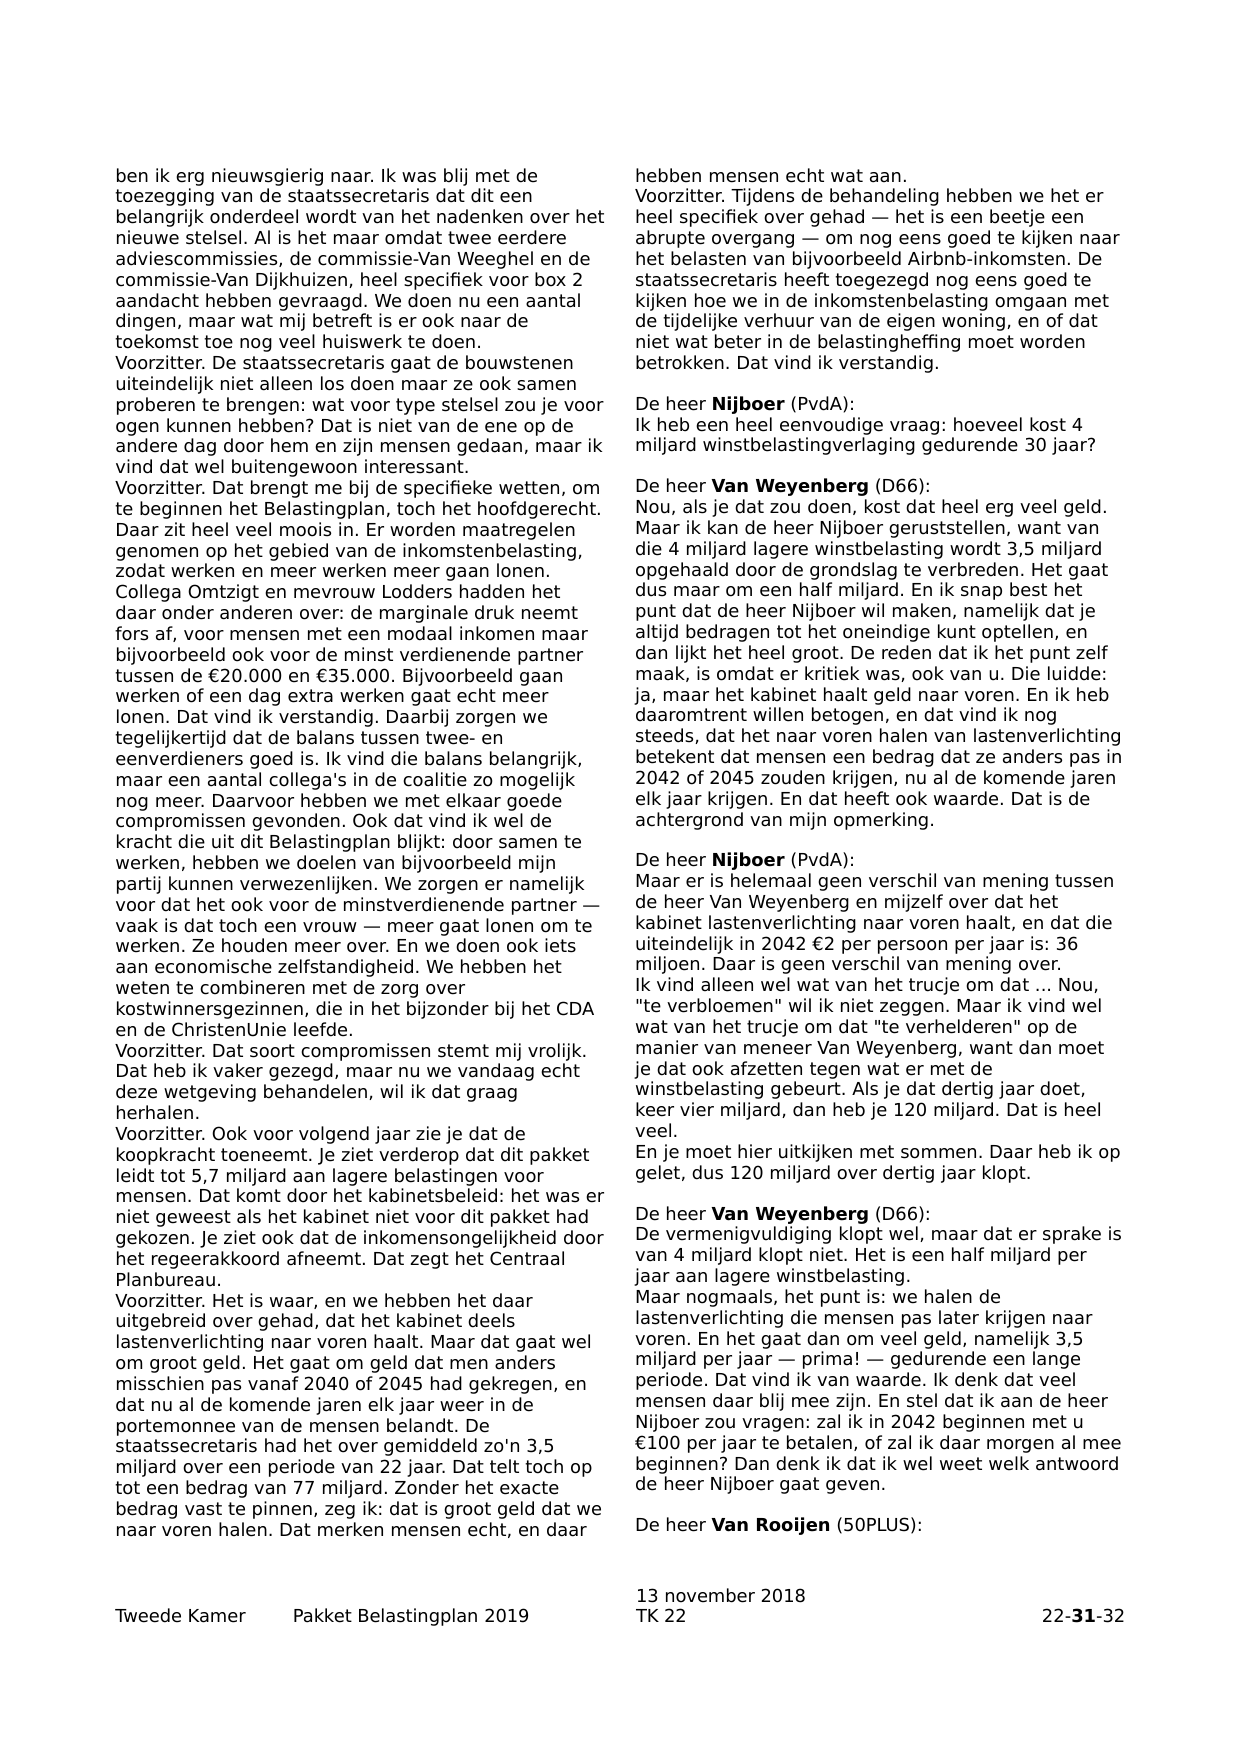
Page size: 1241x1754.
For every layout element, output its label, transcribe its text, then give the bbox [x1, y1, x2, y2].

text De heer Van Weyenberg (D66): [635, 1203, 1125, 1224]
text Maar er is helemaal geen verschil van mening tussen de heer Van Weyenberg en mijzelf over dat het kabinet lastenverlichting naar voren haalt, en dat die uiteindelijk in 2042 €2 per persoon per jaar is: 36 miljoen. Daar is geen verschil van mening over. [635, 871, 1125, 975]
text En je moet hier uitkijken met sommen. Daar heb ik op gelet, dus 120 miljard over dertig jaar klopt. [635, 1142, 1125, 1183]
text Ik vind alleen wel wat van het trucje om dat ... Nou, "te verbloemen" wil ik niet zeggen. Maar ik vind wel wat van het trucje om dat "te verhelderen" op de manier van meneer Van Weyenberg, want dan moet je dat ook afzetten tegen wat er met de winstbelasting gebeurt. Als je dat dertig jaar doet, keer vier miljard, dan heb je 120 miljard. Dat is heel veel. [635, 975, 1125, 1142]
text De vermenigvuldiging klopt wel, maar dat er sprake is van 4 miljard klopt niet. Het is een half miljard per jaar aan lagere winstbelasting. [635, 1224, 1125, 1287]
text Voorzitter. Het is waar, en we hebben het daar uitgebreid over gehad, dat het kabinet deels lastenverlichting naar voren haalt. Maar dat gaat wel om groot geld. Het gaat om geld dat men anders misschien pas vanaf 2040 of 2045 had gekregen, en dat nu al de komende jaren elk jaar weer in de portemonnee van de mensen belandt. De staatssecretaris had het over gemiddeld zo'n 3,5 miljard over een periode van 22 jaar. Dat telt toch op tot een bedrag van 77 miljard. Zonder het exacte bedrag vast te pinnen, zeg ik: dat is groot geld dat we naar voren halen. Dat merken mensen echt, en daar [115, 1290, 605, 1540]
text Voorzitter. Dat brengt me bij de specifieke wetten, om te beginnen het Belastingplan, toch het hoofdgerecht. Daar zit heel veel moois in. Er worden maatregelen genomen op het gebied van de inkomstenbelasting, zodat werken en meer werken meer gaan lonen. Collega Omtzigt en mevrouw Lodders hadden het daar onder anderen over: de marginale druk neemt fors af, voor mensen met een modaal inkomen maar bijvoorbeeld ook voor de minst verdienende partner tussen de €20.000 en €35.000. Bijvoorbeeld gaan werken of een dag extra werken gaat echt meer lonen. Dat vind ik verstandig. Daarbij zorgen we tegelijkertijd dat de balans tussen twee- en eenverdieners goed is. Ik vind die balans belangrijk, maar een aantal collega's in de coalitie zo mogelijk nog meer. Daarvoor hebben we met elkaar goede compromissen gevonden. Ook dat vind ik wel de kracht die uit dit Belastingplan blijkt: door samen te werken, hebben we doelen van bijvoorbeeld mijn partij kunnen verwezenlijken. We zorgen er namelijk voor dat het ook voor de minstverdienende partner — vaak is dat toch een vrouw — meer gaat lonen om te werken. Ze houden meer over. En we doen ook iets aan economische zelfstandigheid. We hebben het weten te combineren met de zorg over kostwinnersgezinnen, die in het bijzonder bij het CDA en de ChristenUnie leefde. [115, 478, 605, 1040]
text De heer Van Weyenberg (D66): [635, 476, 1125, 497]
text Voorzitter. Ook voor volgend jaar zie je dat de koopkracht toeneemt. Je ziet verderop dat dit pakket leidt tot 5,7 miljard aan lagere belastingen voor mensen. Dat komt door het kabinetsbeleid: het was er niet geweest als het kabinet niet voor dit pakket had gekozen. Je ziet ook dat de inkomensongelijkheid door het regeerakkoord afneemt. Dat zegt het Centraal Planbureau. [115, 1124, 605, 1290]
text hebben mensen echt wat aan. [635, 165, 1125, 186]
text De heer Van Rooijen (50PLUS): [635, 1515, 1125, 1536]
text De heer Nijboer (PvdA): [635, 394, 1125, 414]
text Maar nogmaals, het punt is: we halen de lastenverlichting die mensen pas later krijgen naar voren. En het gaat dan om veel geld, namelijk 3,5 miljard per jaar — prima! — gedurende een lange periode. Dat vind ik van waarde. Ik denk dat veel mensen daar blij mee zijn. En stel dat ik aan de heer Nijboer zou vragen: zal ik in 2042 beginnen met u €100 per jaar te betalen, of zal ik daar morgen al mee beginnen? Dan denk ik dat ik wel weet welk antwoord de heer Nijboer gaat geven. [635, 1287, 1125, 1495]
text Voorzitter. Dat soort compromissen stemt mij vrolijk. Dat heb ik vaker gezegd, maar nu we vandaag echt deze wetgeving behandelen, wil ik dat graag herhalen. [115, 1040, 605, 1124]
text Voorzitter. Tijdens de behandeling hebben we het er heel specifiek over gehad — het is een beetje een abrupte overgang — om nog eens goed te kijken naar het belasten van bijvoorbeeld Airbnb-inkomsten. De staatssecretaris heeft toegezegd nog eens goed te kijken hoe we in de inkomstenbelasting omgaan met de tijdelijke verhuur van de eigen woning, en of dat niet wat beter in de belastingheffing moet worden betrokken. Dat vind ik verstandig. [635, 186, 1125, 374]
text Nou, als je dat zou doen, kost dat heel erg veel geld. Maar ik kan de heer Nijboer geruststellen, want van die 4 miljard lagere winstbelasting wordt 3,5 miljard opgehaald door de grondslag te verbreden. Het gaat dus maar om een half miljard. En ik snap best het punt dat de heer Nijboer wil maken, namelijk dat je altijd bedragen tot het oneindige kunt optellen, en dan lijkt het heel groot. De reden dat ik het punt zelf maak, is omdat er kritiek was, ook van u. Die luidde: ja, maar het kabinet haalt geld naar voren. En ik heb daaromtrent willen betogen, en dat vind ik nog steeds, dat het naar voren halen van lastenverlichting betekent dat mensen een bedrag dat ze anders pas in 2042 of 2045 zouden krijgen, nu al de komende jaren elk jaar krijgen. En dat heeft ook waarde. Dat is de achtergrond van mijn opmerking. [635, 497, 1125, 830]
text Ik heb een heel eenvoudige vraag: hoeveel kost 4 miljard winstbelastingverlaging gedurende 30 jaar? [635, 414, 1125, 456]
text ben ik erg nieuwsgierig naar. Ik was blij met de toezegging van de staatssecretaris dat dit een belangrijk onderdeel wordt van het nadenken over het nieuwe stelsel. Al is het maar omdat twee eerdere adviescommissies, de commissie-Van Weeghel en de commissie-Van Dijkhuizen, heel specifiek voor box 2 aandacht hebben gevraagd. We doen nu een aantal dingen, maar wat mij betreft is er ook naar de toekomst toe nog veel huiswerk te doen. [115, 165, 605, 353]
text Voorzitter. De staatssecretaris gaat de bouwstenen uiteindelijk niet alleen los doen maar ze ook samen proberen te brengen: wat voor type stelsel zou je voor ogen kunnen hebben? Dat is niet van de ene op de andere dag door hem en zijn mensen gedaan, maar ik vind dat wel buitengewoon interessant. [115, 353, 605, 478]
text De heer Nijboer (PvdA): [635, 850, 1125, 871]
